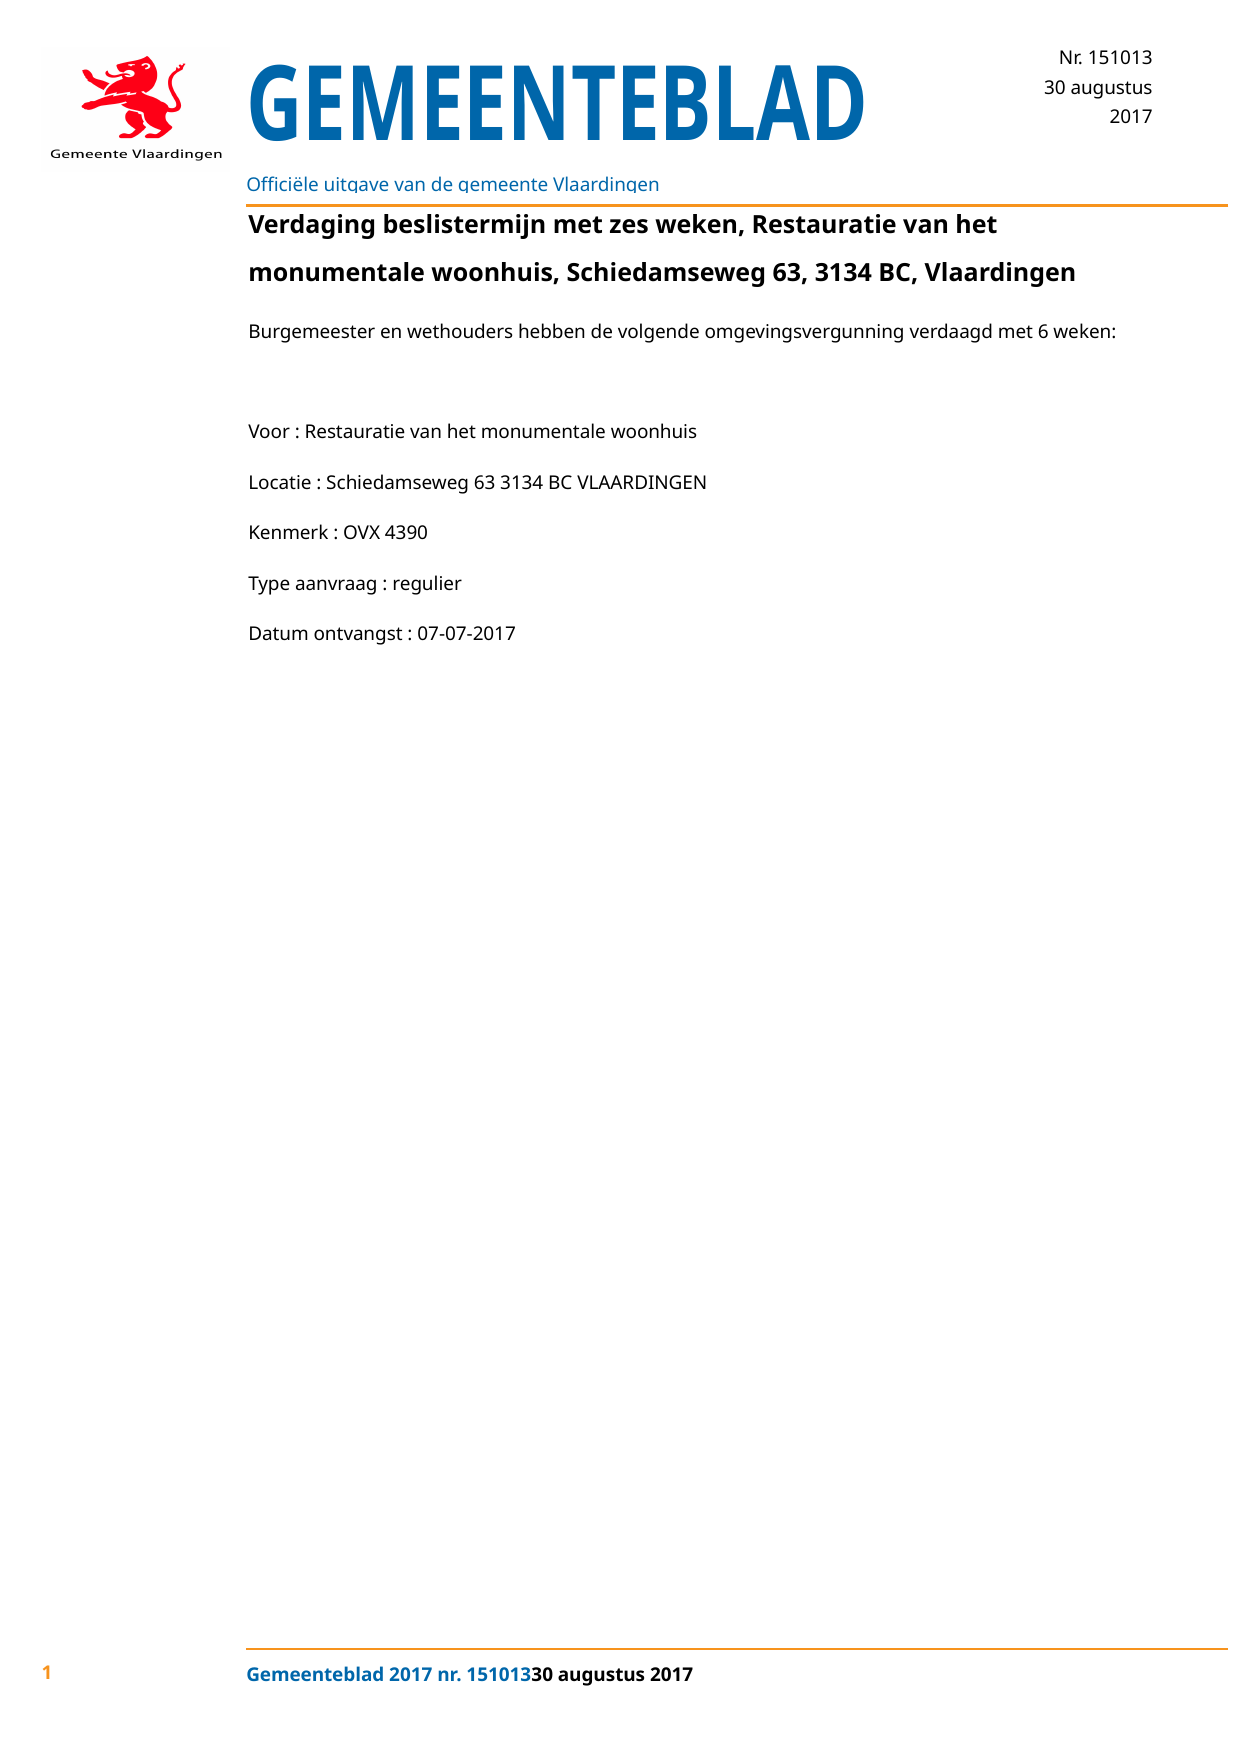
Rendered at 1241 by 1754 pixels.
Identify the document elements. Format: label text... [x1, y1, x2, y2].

picture [41, 47, 231, 172]
text Type aanvraag : regulier [248, 570, 1152, 596]
text Locatie : Schiedamseweg 63 3134 BC VLAARDINGEN [248, 469, 1152, 495]
text Burgemeester en wethouders hebben de volgende omgevingsvergunning verdaagd met 6 weken: [248, 318, 1152, 344]
text Voor : Restauratie van het monumentale woonhuis [248, 419, 1152, 444]
text Kenmerk : OVX 4390 [248, 519, 1152, 545]
text Datum ontvangst : 07-07-2017 [248, 620, 1152, 646]
text Verdaging beslistermijn met zes weken, Restauratie van het monumentale woonhuis, Schiedamseweg 63, 3134 BC, Vlaardingen [248, 207, 1152, 288]
